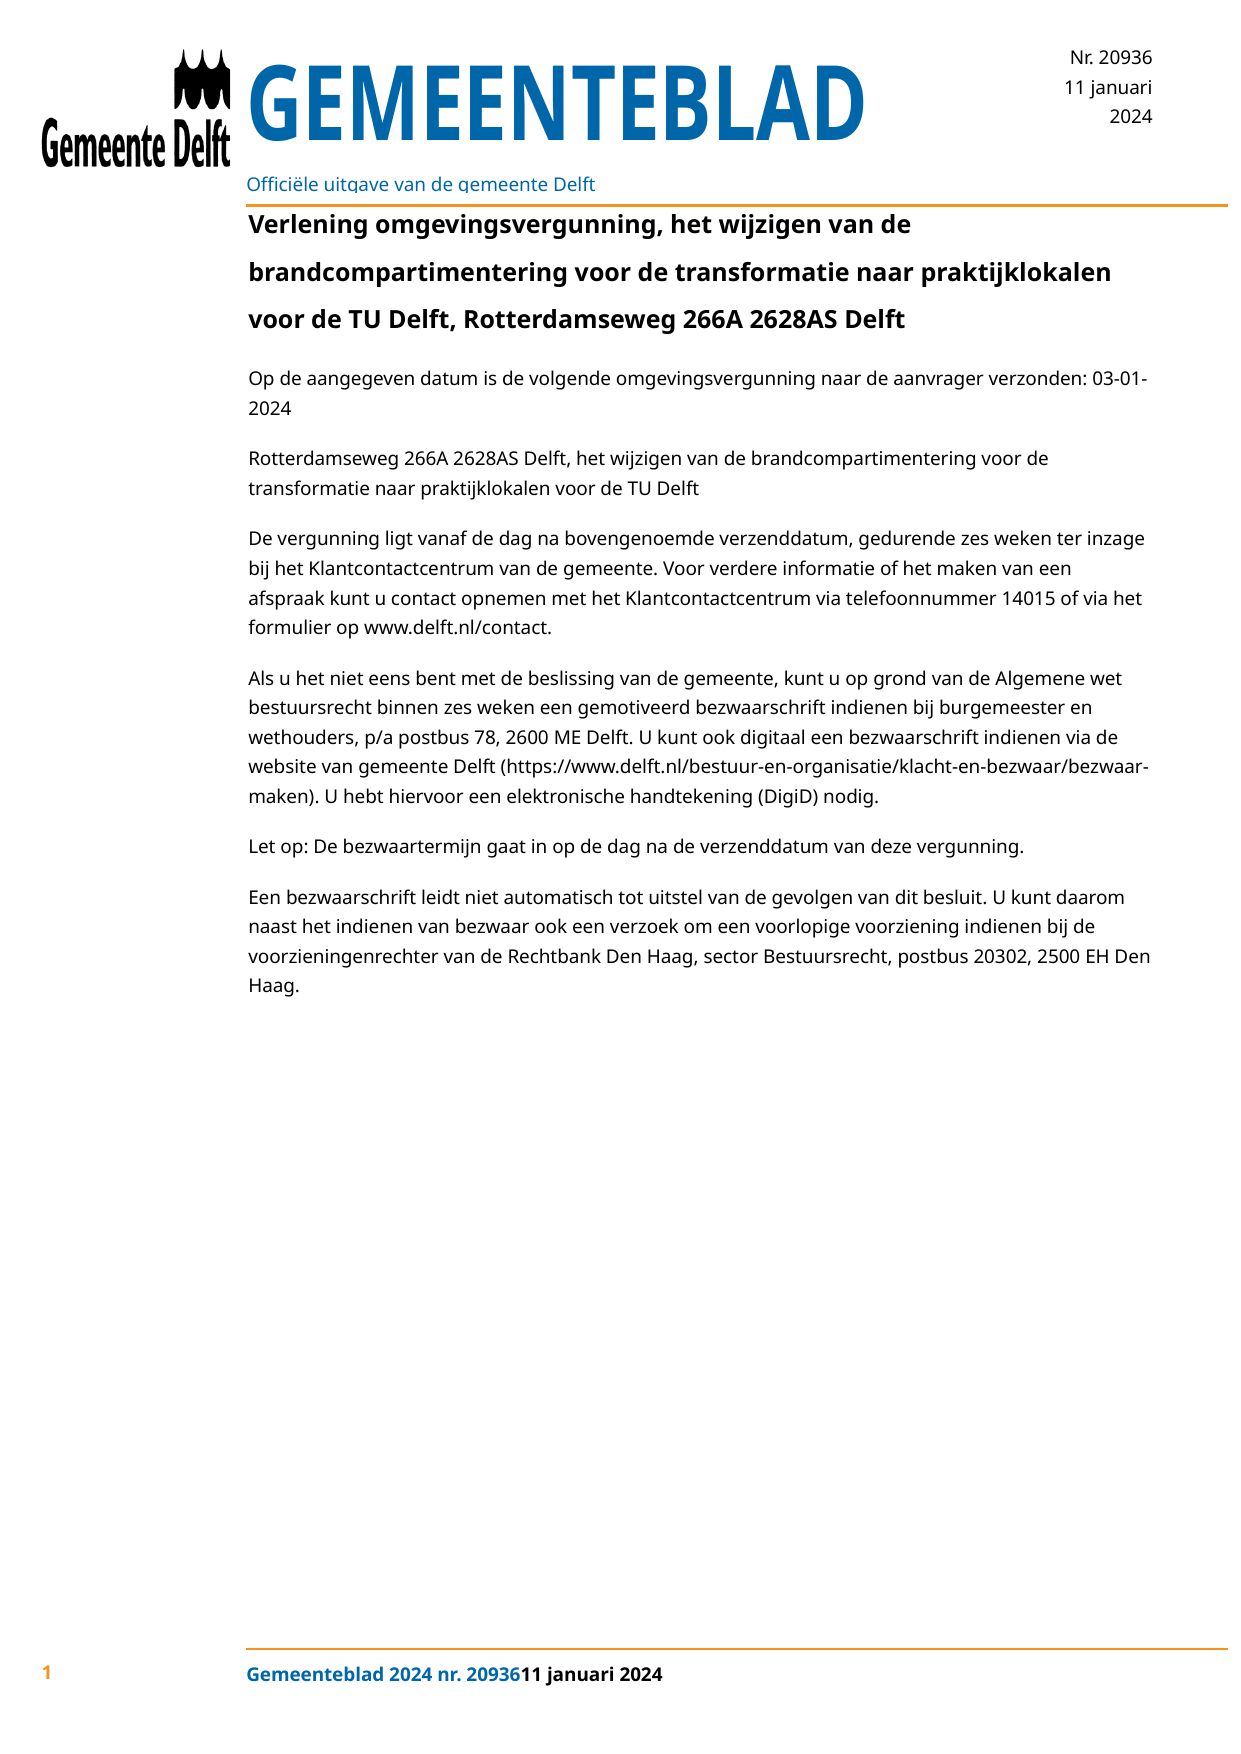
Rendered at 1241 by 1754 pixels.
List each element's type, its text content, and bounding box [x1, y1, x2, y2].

text Rotterdamseweg 266A 2628AS Delft, het wijzigen van de brandcompartimentering voor de transformatie naar praktijklokalen voor de TU Delft [248, 446, 1152, 501]
picture [41, 47, 231, 172]
text De vergunning ligt vanaf de dag na bovengenoemde verzenddatum, gedurende zes weken ter inzage bij het Klantcontactcentrum van de gemeente. Voor verdere informatie of het maken van een afspraak kunt u contact opnemen met het Klantcontactcentrum via telefoonnummer 14015 of via het formulier op www.delft.nl/contact. [248, 526, 1152, 640]
text Let op: De bezwaartermijn gaat in op de dag na de verzenddatum van deze vergunning. [248, 833, 1152, 859]
text Verlening omgevingsvergunning, het wijzigen van de brandcompartimentering voor de transformatie naar praktijklokalen voor de TU Delft, Rotterdamseweg 266A 2628AS Delft [248, 207, 1152, 336]
text Op de aangegeven datum is de volgende omgevingsvergunning naar de aanvrager verzonden: 03-01-2024 [248, 366, 1152, 421]
text Als u het niet eens bent met de beslissing van de gemeente, kunt u op grond van de Algemene wet bestuursrecht binnen zes weken een gemotiveerd bezwaarschrift indienen bij burgemeester en wethouders, p/a postbus 78, 2600 ME Delft. U kunt ook digitaal een bezwaarschrift indienen via de website van gemeente Delft (https://www.delft.nl/bestuur-en-organisatie/klacht-en-bezwaar/bezwaar-maken). U hebt hiervoor een elektronische handtekening (DigiD) nodig. [248, 665, 1152, 809]
text Een bezwaarschrift leidt niet automatisch tot uitstel van de gevolgen van dit besluit. U kunt daarom naast het indienen van bezwaar ook een verzoek om een voorlopige voorziening indienen bij de voorzieningenrechter van de Rechtbank Den Haag, sector Bestuursrecht, postbus 20302, 2500 EH Den Haag. [248, 884, 1152, 998]
